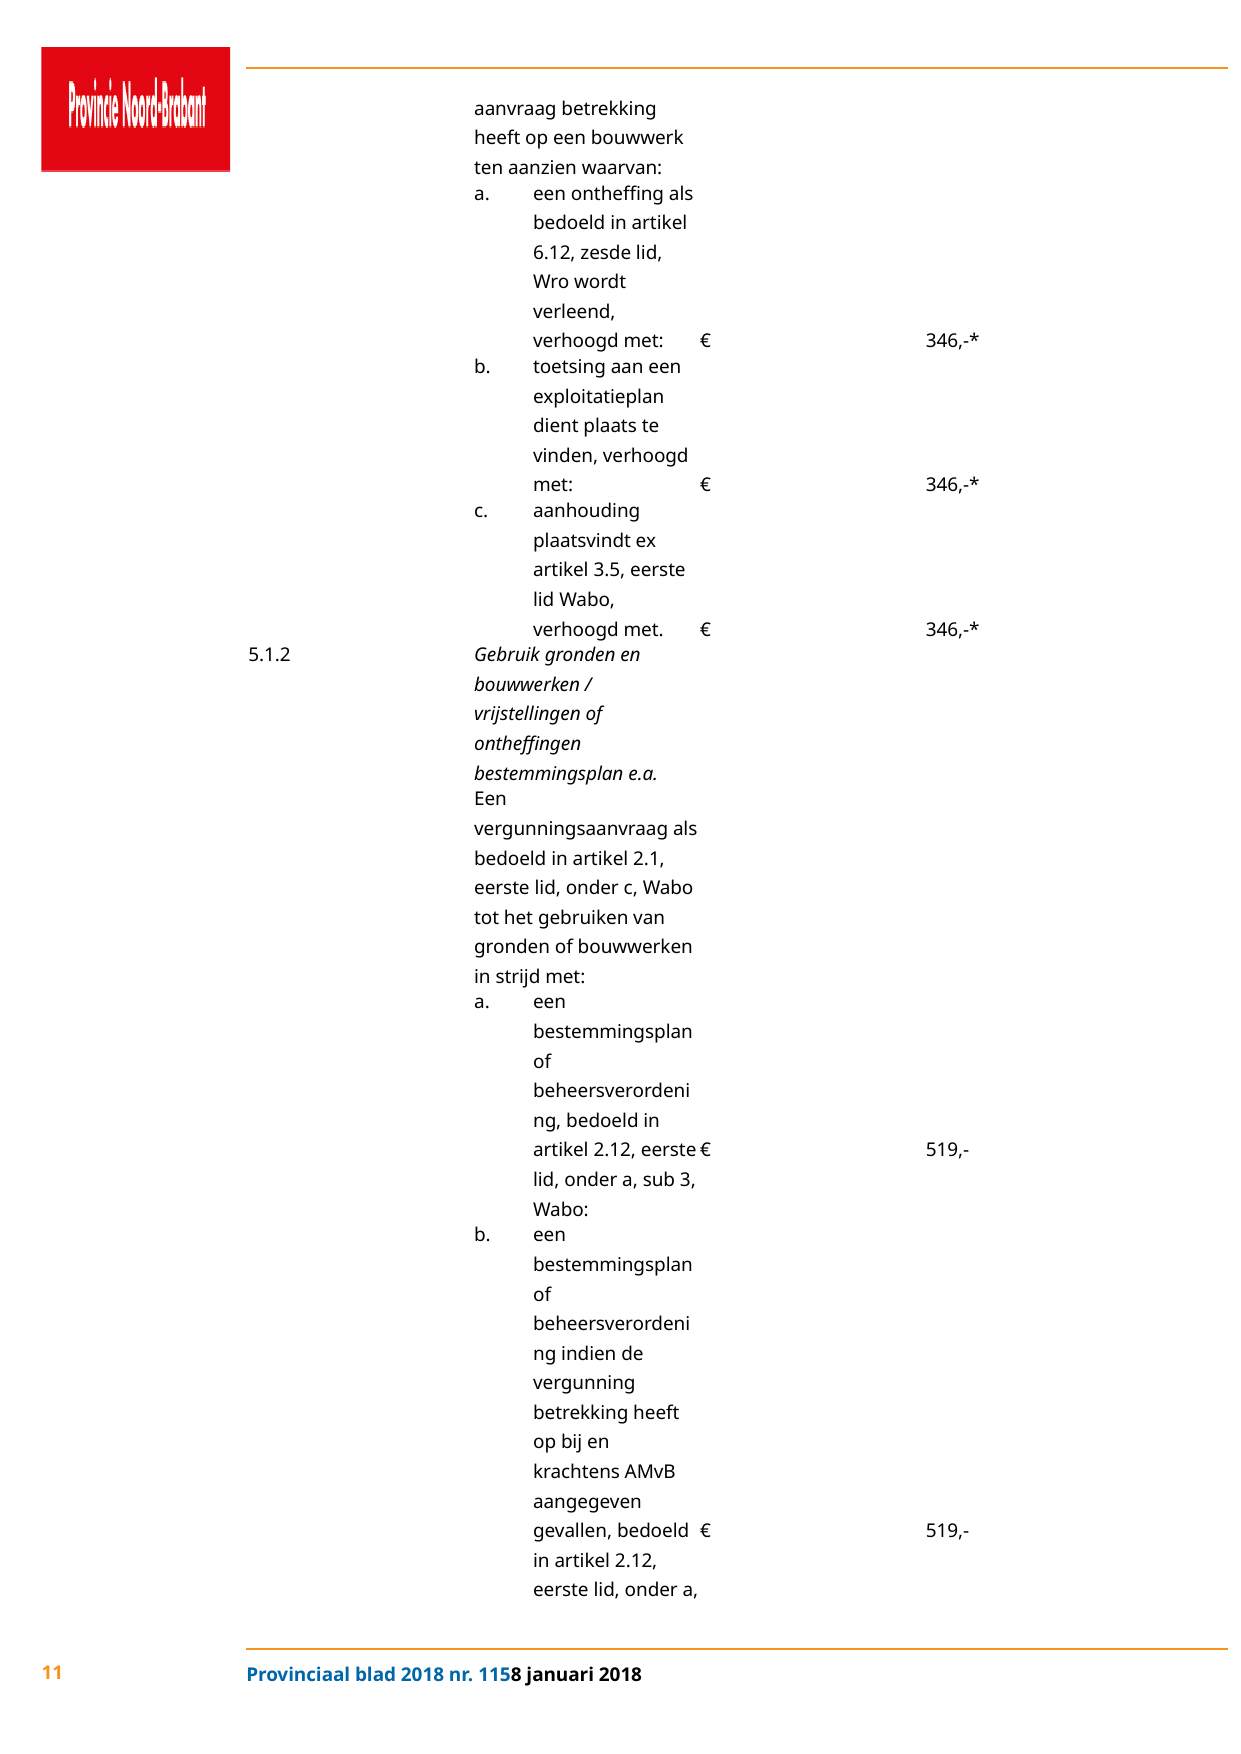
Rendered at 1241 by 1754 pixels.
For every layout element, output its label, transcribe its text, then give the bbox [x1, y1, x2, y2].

table_cell € [700, 353, 926, 497]
table_cell 5.1.2 [248, 641, 474, 786]
table_cell een bestemmingsplan of beheersverordening indien de vergunning betrekking heeft op bij en krachtens AMvB aangegeven gevallen, bedoeld in artikel 2.12, eerste lid, onder a, [474, 1222, 700, 1602]
table_cell [926, 641, 1152, 786]
table_cell 519,- [926, 1222, 1152, 1602]
table_cell 346,-* [926, 498, 1152, 641]
table_cell aanhouding plaatsvindt ex artikel 3.5, eerste lid Wabo, verhoogd met. [474, 498, 700, 641]
table_cell [700, 786, 926, 989]
table_cell toetsing aan een exploitatieplan dient plaats te vinden, verhoogd met: [474, 353, 700, 497]
table_cell [248, 989, 474, 1222]
table_cell [700, 641, 926, 786]
table_cell [248, 95, 474, 180]
picture [41, 47, 231, 172]
table_cell [926, 786, 1152, 989]
table_cell [248, 498, 474, 641]
table_cell € [700, 1222, 926, 1602]
table_cell een bestemmingsplan of beheersverordening, bedoeld in artikel 2.12, eerste lid, onder a, sub 3, Wabo: [474, 989, 700, 1222]
table_cell € [700, 989, 926, 1222]
table_cell Een vergunningsaanvraag als bedoeld in artikel 2.1, eerste lid, onder c, Wabo tot het gebruiken van gronden of bouwwerken in strijd met: [474, 786, 700, 989]
table_cell 346,-* [926, 353, 1152, 497]
table_cell € [700, 498, 926, 641]
table_cell Gebruik gronden en bouwwerken / vrijstellingen of ontheffingen bestemmingsplan e.a. [474, 641, 700, 786]
table_cell een ontheffing als bedoeld in artikel 6.12, zesde lid, Wro wordt verleend, verhoogd met: [474, 180, 700, 353]
table_cell [248, 1222, 474, 1602]
table_cell [248, 353, 474, 497]
table_cell € [700, 180, 926, 353]
table_cell 519,- [926, 989, 1152, 1222]
table_cell [926, 95, 1152, 180]
table_cell [248, 180, 474, 353]
table_cell [700, 95, 926, 180]
table_cell aanvraag betrekking heeft op een bouwwerk ten aanzien waarvan: [474, 95, 700, 180]
table_cell 346,-* [926, 180, 1152, 353]
table_cell [248, 786, 474, 989]
